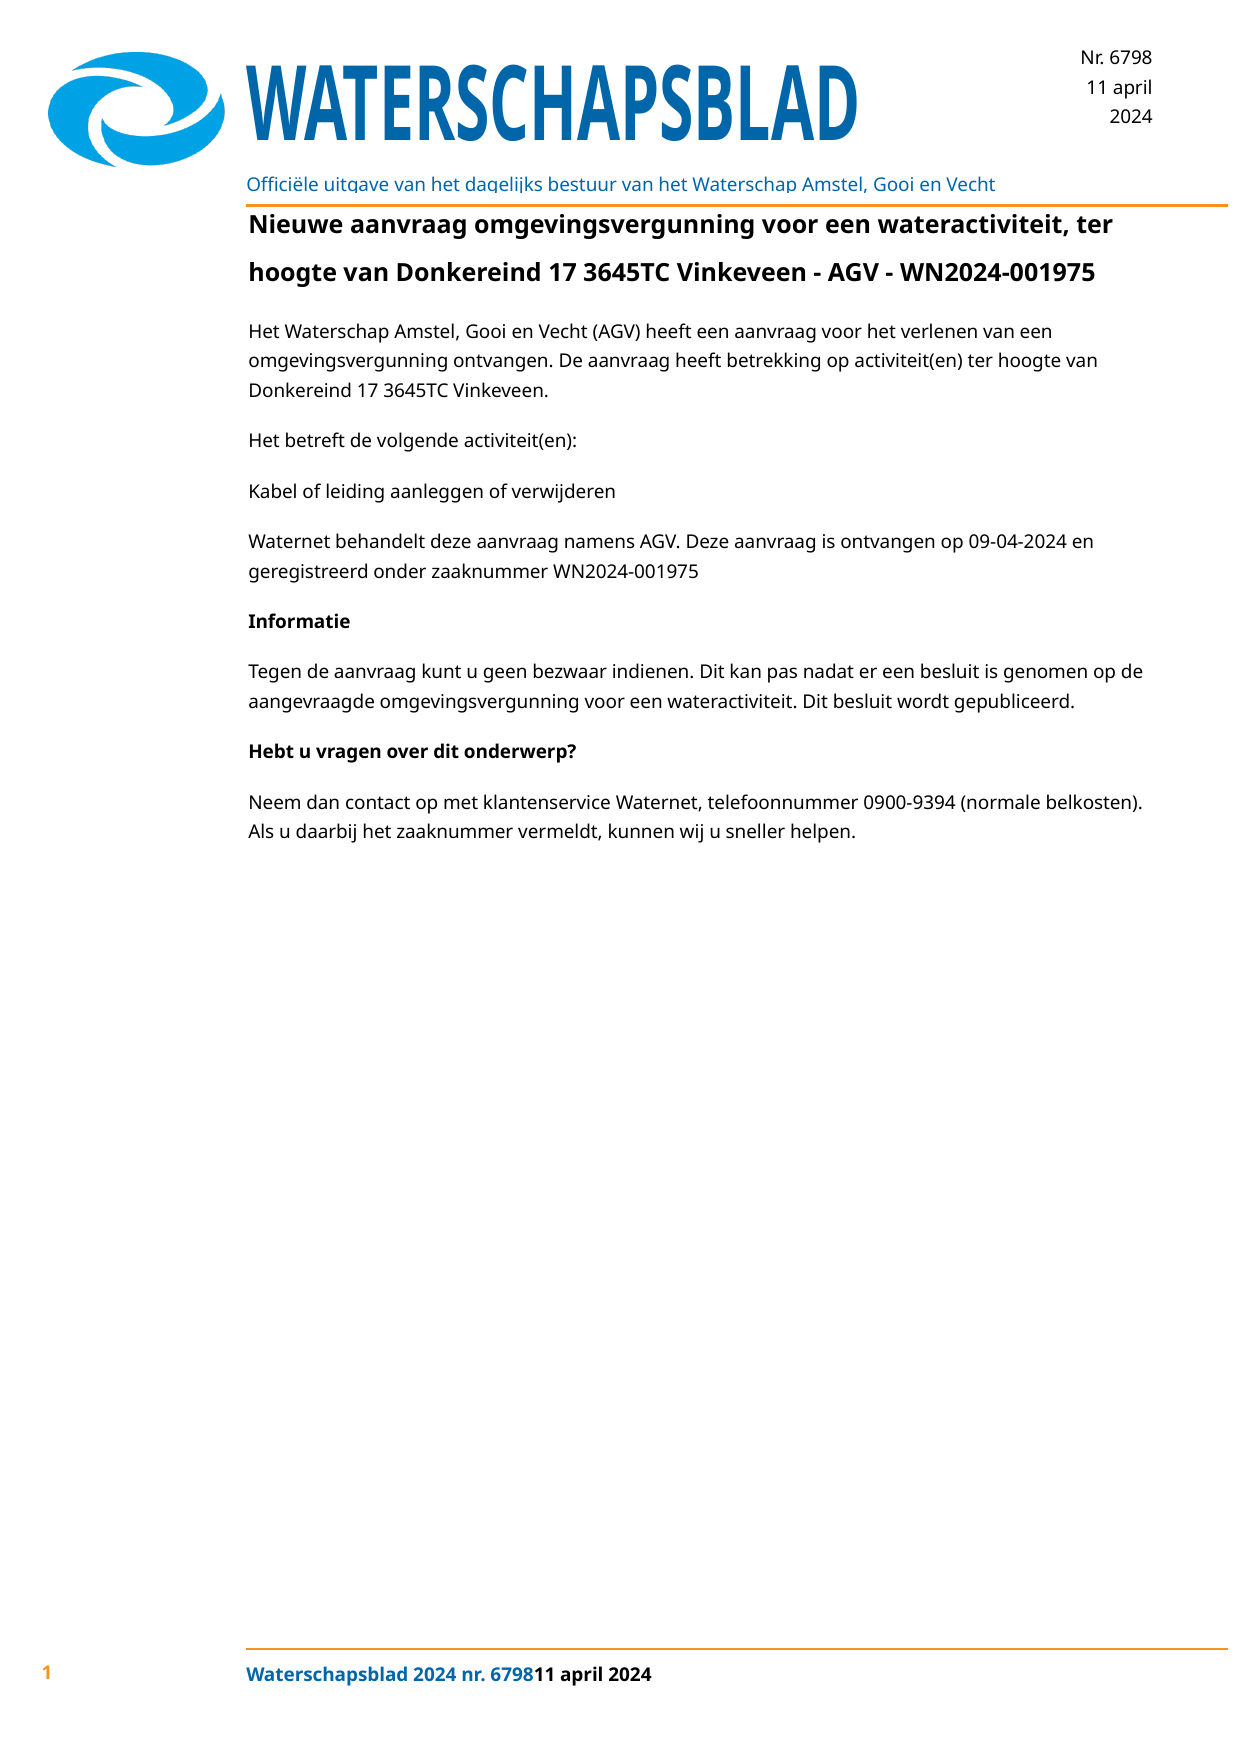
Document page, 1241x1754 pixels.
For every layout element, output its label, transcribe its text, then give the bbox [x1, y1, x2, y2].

text Het Waterschap Amstel, Gooi en Vecht (AGV) heeft een aanvraag voor het verlenen van een omgevingsvergunning ontvangen. De aanvraag heeft betrekking op activiteit(en) ter hoogte van Donkereind 17 3645TC Vinkeveen. [248, 318, 1152, 403]
text Tegen de aanvraag kunt u geen bezwaar indienen. Dit kan pas nadat er een besluit is genomen op de aangevraagde omgevingsvergunning voor een wateractiviteit. Dit besluit wordt gepubliceerd. [248, 659, 1152, 714]
text Waternet behandelt deze aanvraag namens AGV. Deze aanvraag is ontvangen op 09-04-2024 en geregistreerd onder zaaknummer WN2024-001975 [248, 528, 1152, 584]
text Neem dan contact op met klantenservice Waternet, telefoonnummer 0900-9394 (normale belkosten). Als u daarbij het zaaknummer vermeldt, kunnen wij u sneller helpen. [248, 789, 1152, 844]
text Hebt u vragen over dit onderwerp? [248, 739, 1152, 764]
text Informatie [248, 608, 1152, 634]
text Kabel of leiding aanleggen of verwijderen [248, 478, 1152, 504]
picture [41, 47, 231, 172]
text Nieuwe aanvraag omgevingsvergunning voor een wateractiviteit, ter hoogte van Donkereind 17 3645TC Vinkeveen - AGV - WN2024-001975 [248, 207, 1152, 288]
text Het betreft de volgende activiteit(en): [248, 427, 1152, 453]
